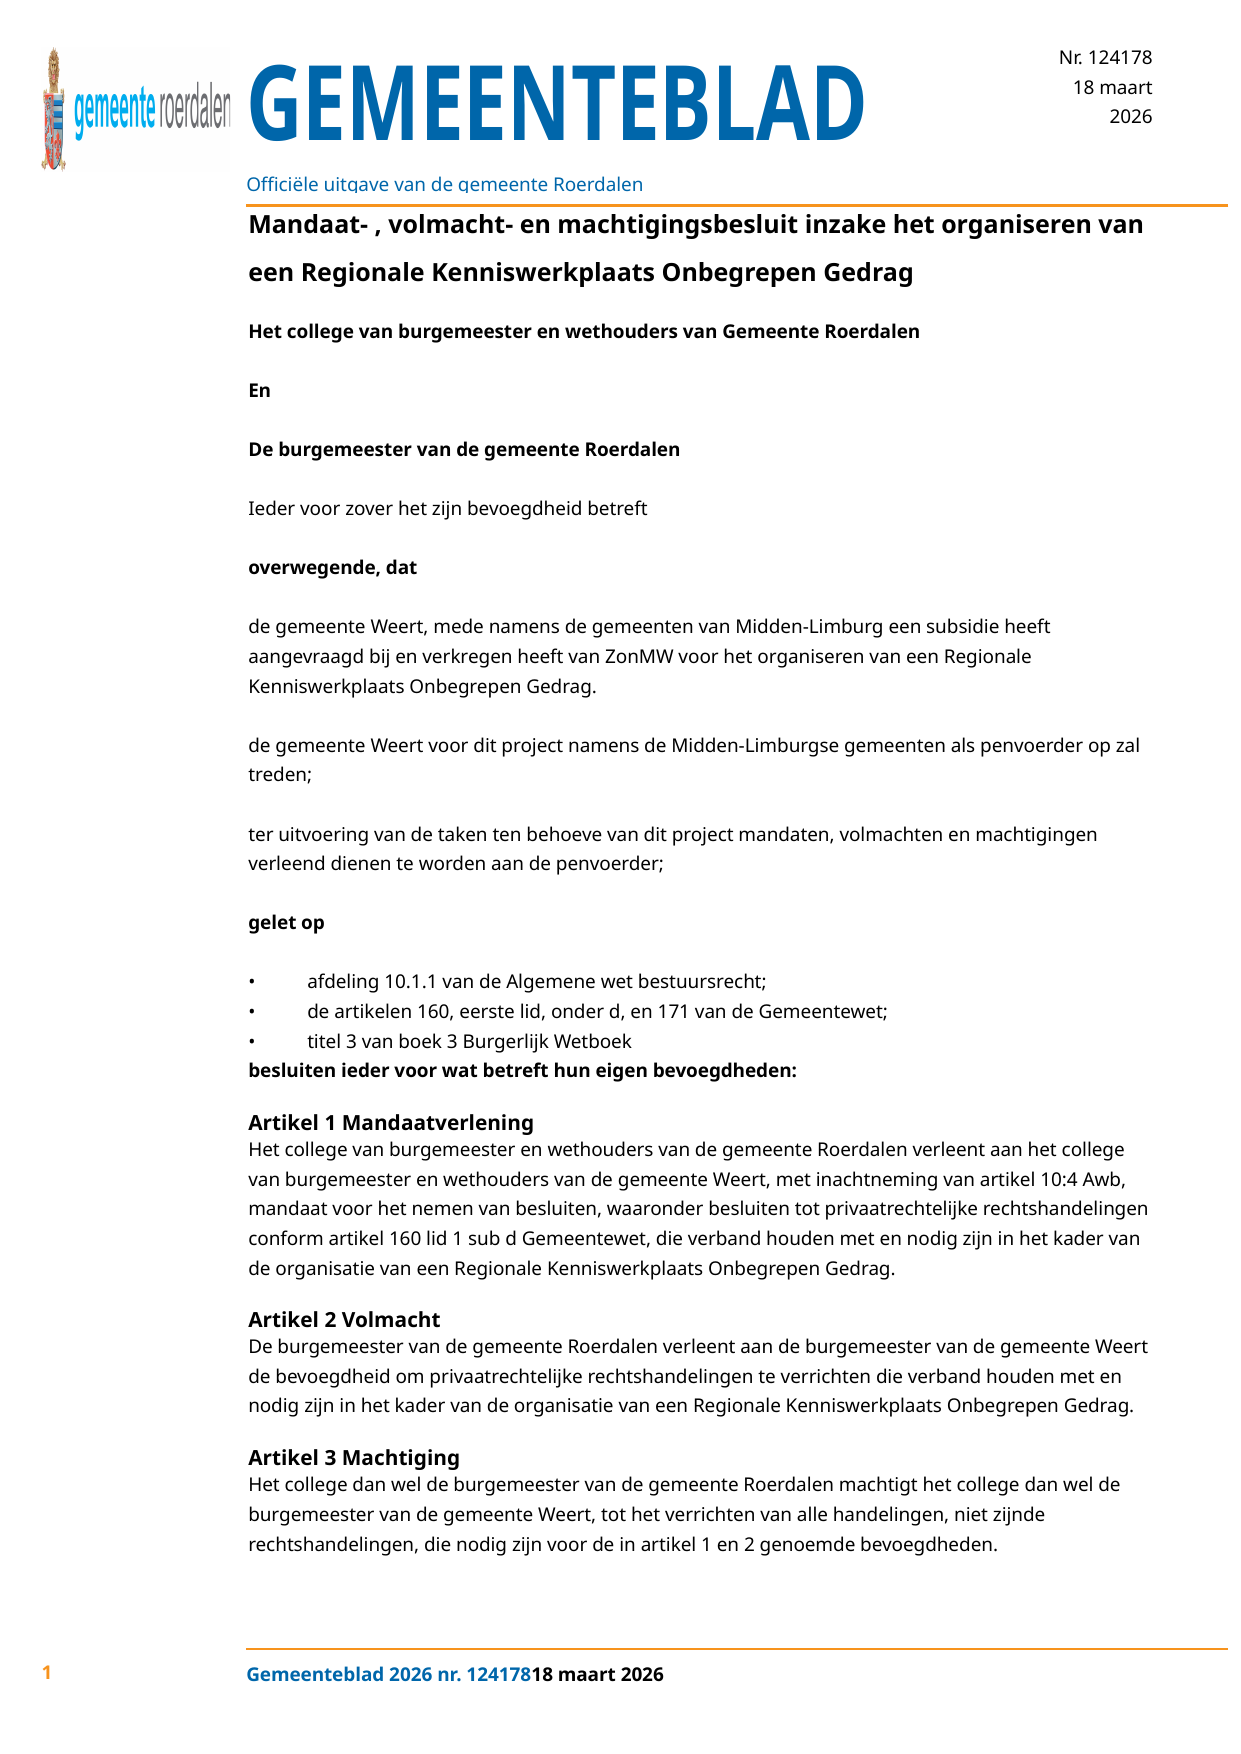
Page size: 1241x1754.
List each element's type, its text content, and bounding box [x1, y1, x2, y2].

text De burgemeester van de gemeente Roerdalen verleent aan de burgemeester van de gemeente Weert de bevoegdheid om privaatrechtelijke rechtshandelingen te verrichten die verband houden met en nodig zijn in het kader van de organisatie van een Regionale Kenniswerkplaats Onbegrepen Gedrag. [248, 1333, 1152, 1418]
list titel 3 van boek 3 Burgerlijk Wetboek [248, 1028, 1152, 1054]
text ter uitvoering van de taken ten behoeve van dit project mandaten, volmachten en machtigingen verleend dienen te worden aan de penvoerder; [248, 821, 1152, 876]
list de artikelen 160, eerste lid, onder d, en 171 van de Gemeentewet; [248, 998, 1152, 1024]
text De burgemeester van de gemeente Roerdalen [248, 436, 1152, 462]
text de gemeente Weert voor dit project namens de Midden-Limburgse gemeenten als penvoerder op zal treden; [248, 732, 1152, 787]
text de gemeente Weert, mede namens de gemeenten van Midden-Limburg een subsidie heeft aangevraagd bij en verkregen heeft van ZonMW voor het organiseren van een Regionale Kenniswerkplaats Onbegrepen Gedrag. [248, 614, 1152, 699]
text En [248, 377, 1152, 403]
text Mandaat- , volmacht- en machtigingsbesluit inzake het organiseren van een Regionale Kenniswerkplaats Onbegrepen Gedrag [248, 207, 1152, 288]
text gelet op [248, 909, 1152, 935]
picture [41, 47, 231, 172]
text besluiten ieder voor wat betreft hun eigen bevoegdheden: [248, 1057, 1152, 1083]
text overwegende, dat [248, 554, 1152, 580]
text Artikel 1 Mandaatverlening [248, 1108, 1152, 1136]
text Artikel 3 Machtiging [248, 1443, 1152, 1472]
text Artikel 2 Volmacht [248, 1305, 1152, 1333]
text Het college van burgemeester en wethouders van de gemeente Roerdalen verleent aan het college van burgemeester en wethouders van de gemeente Weert, met inachtneming van artikel 10:4 Awb, mandaat voor het nemen van besluiten, waaronder besluiten tot privaatrechtelijke rechtshandelingen conform artikel 160 lid 1 sub d Gemeentewet, die verband houden met en nodig zijn in het kader van de organisatie van een Regionale Kenniswerkplaats Onbegrepen Gedrag. [248, 1136, 1152, 1280]
text Het college dan wel de burgemeester van de gemeente Roerdalen machtigt het college dan wel de burgemeester van de gemeente Weert, tot het verrichten van alle handelingen, niet zijnde rechtshandelingen, die nodig zijn voor de in artikel 1 en 2 genoemde bevoegdheden. [248, 1472, 1152, 1556]
list afdeling 10.1.1 van de Algemene wet bestuursrecht; [248, 969, 1152, 994]
text Het college van burgemeester en wethouders van Gemeente Roerdalen [248, 318, 1152, 344]
text Ieder voor zover het zijn bevoegdheid betreft [248, 495, 1152, 521]
